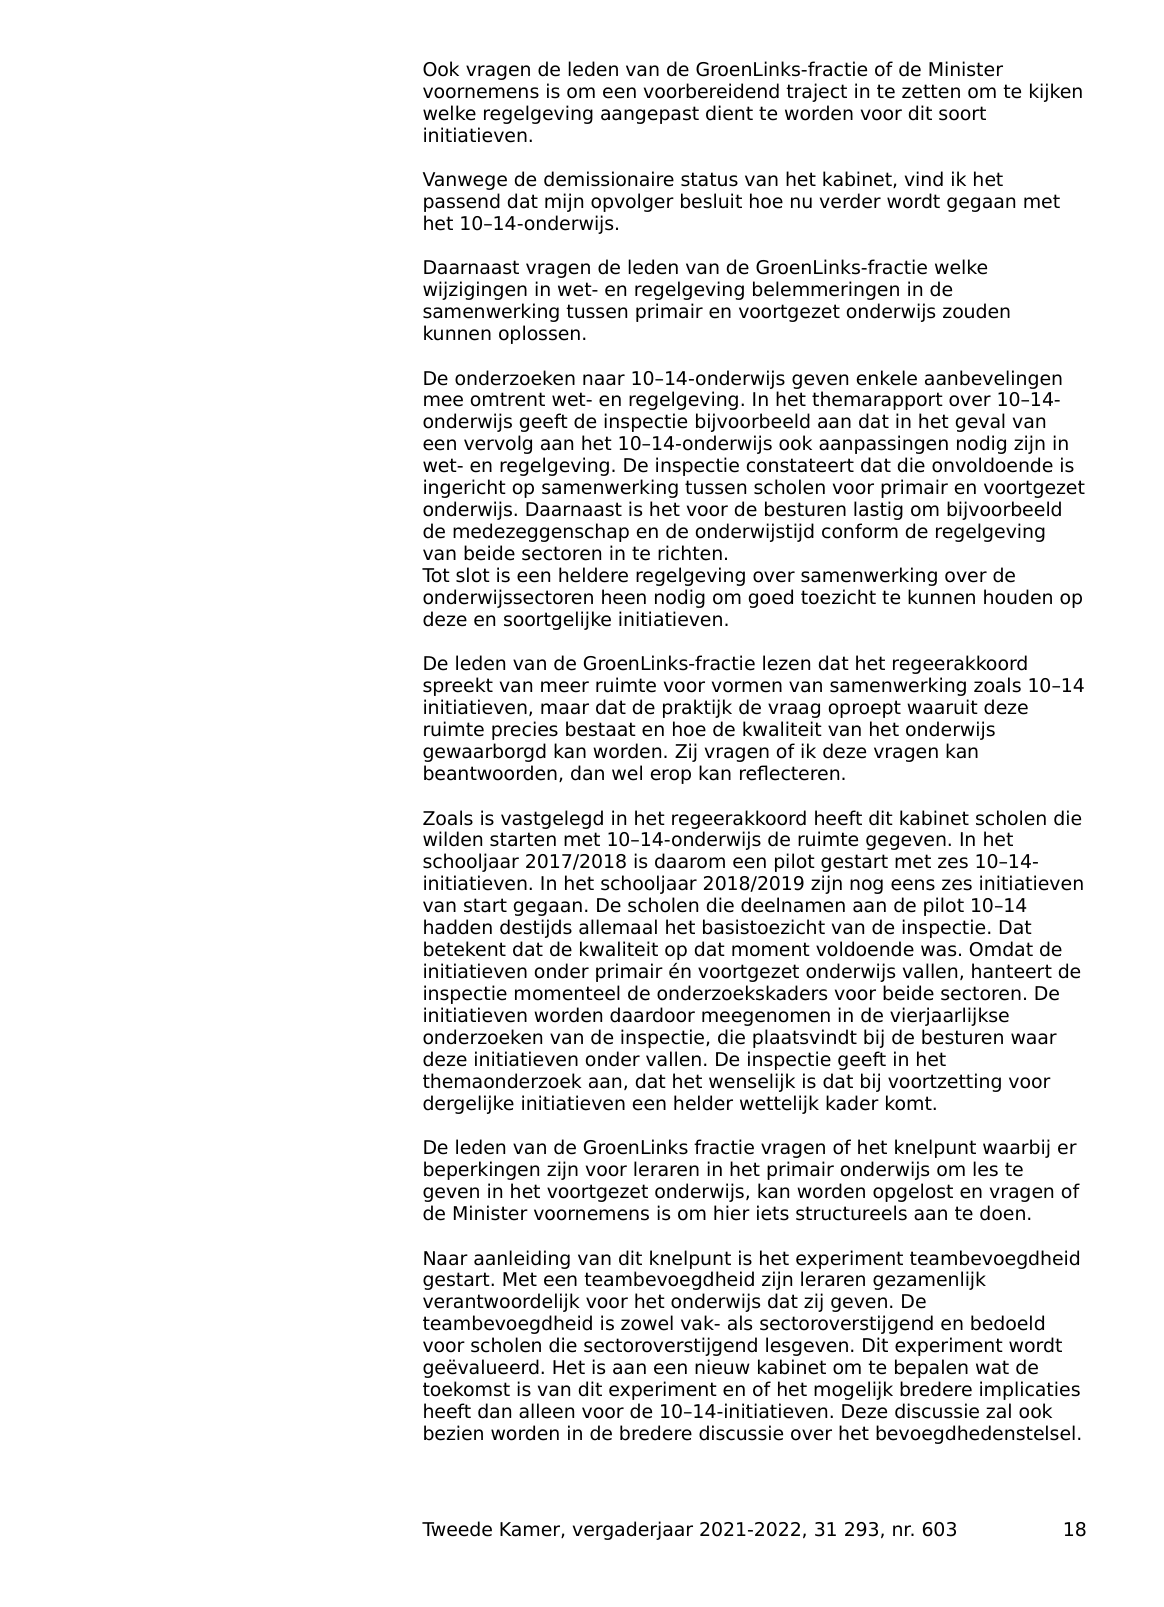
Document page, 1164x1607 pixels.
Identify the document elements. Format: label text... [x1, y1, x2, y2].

text Vanwege de demissionaire status van het kabinet, vind ik het passend dat mijn opvolger besluit hoe nu verder wordt gegaan met het 10–14-onderwijs. [422, 169, 1087, 235]
text Zoals is vastgelegd in het regeerakkoord heeft dit kabinet scholen die wilden starten met 10–14-onderwijs de ruimte gegeven. In het schooljaar 2017/2018 is daarom een pilot gestart met zes 10–14-initiatieven. In het schooljaar 2018/2019 zijn nog eens zes initiatieven van start gegaan. De scholen die deelnamen aan de pilot 10–14 hadden destijds allemaal het basistoezicht van de inspectie. Dat betekent dat de kwaliteit op dat moment voldoende was. Omdat de initiatieven onder primair én voortgezet onderwijs vallen, hanteert de inspectie momenteel de onderzoekskaders voor beide sectoren. De initiatieven worden daardoor meegenomen in de vierjaarlijkse onderzoeken van de inspectie, die plaatsvindt bij de besturen waar deze initiatieven onder vallen. De inspectie geeft in het themaonderzoek aan, dat het wenselijk is dat bij voortzetting voor dergelijke initiatieven een helder wettelijk kader komt. [422, 807, 1087, 1115]
text De leden van de GroenLinks fractie vragen of het knelpunt waarbij er beperkingen zijn voor leraren in het primair onderwijs om les te geven in het voortgezet onderwijs, kan worden opgelost en vragen of de Minister voornemens is om hier iets structureels aan te doen. [422, 1137, 1087, 1225]
text Daarnaast vragen de leden van de GroenLinks-fractie welke wijzigingen in wet- en regelgeving belemmeringen in de samenwerking tussen primair en voortgezet onderwijs zouden kunnen oplossen. [422, 257, 1087, 345]
text Tot slot is een heldere regelgeving over samenwerking over de onderwijssectoren heen nodig om goed toezicht te kunnen houden op deze en soortgelijke initiatieven. [422, 565, 1087, 631]
text De leden van de GroenLinks-fractie lezen dat het regeerakkoord spreekt van meer ruimte voor vormen van samenwerking zoals 10–14 initiatieven, maar dat de praktijk de vraag oproept waaruit deze ruimte precies bestaat en hoe de kwaliteit van het onderwijs gewaarborgd kan worden. Zij vragen of ik deze vragen kan beantwoorden, dan wel erop kan reflecteren. [422, 653, 1087, 785]
text De onderzoeken naar 10–14-onderwijs geven enkele aanbevelingen mee omtrent wet- en regelgeving. In het themarapport over 10–14-onderwijs geeft de inspectie bijvoorbeeld aan dat in het geval van een vervolg aan het 10–14-onderwijs ook aanpassingen nodig zijn in wet- en regelgeving. De inspectie constateert dat die onvoldoende is ingericht op samenwerking tussen scholen voor primair en voortgezet onderwijs. Daarnaast is het voor de besturen lastig om bijvoorbeeld de medezeggenschap en de onderwijstijd conform de regelgeving van beide sectoren in te richten. [422, 367, 1087, 565]
text Ook vragen de leden van de GroenLinks-fractie of de Minister voornemens is om een voorbereidend traject in te zetten om te kijken welke regelgeving aangepast dient te worden voor dit soort initiatieven. [422, 59, 1087, 147]
text Naar aanleiding van dit knelpunt is het experiment teambevoegdheid gestart. Met een teambevoegdheid zijn leraren gezamenlijk verantwoordelijk voor het onderwijs dat zij geven. De teambevoegdheid is zowel vak- als sectoroverstijgend en bedoeld voor scholen die sectoroverstijgend lesgeven. Dit experiment wordt geëvalueerd. Het is aan een nieuw kabinet om te bepalen wat de toekomst is van dit experiment en of het mogelijk bredere implicaties heeft dan alleen voor de 10–14-initiatieven. Deze discussie zal ook bezien worden in de bredere discussie over het bevoegdhedenstelsel. [422, 1247, 1087, 1445]
